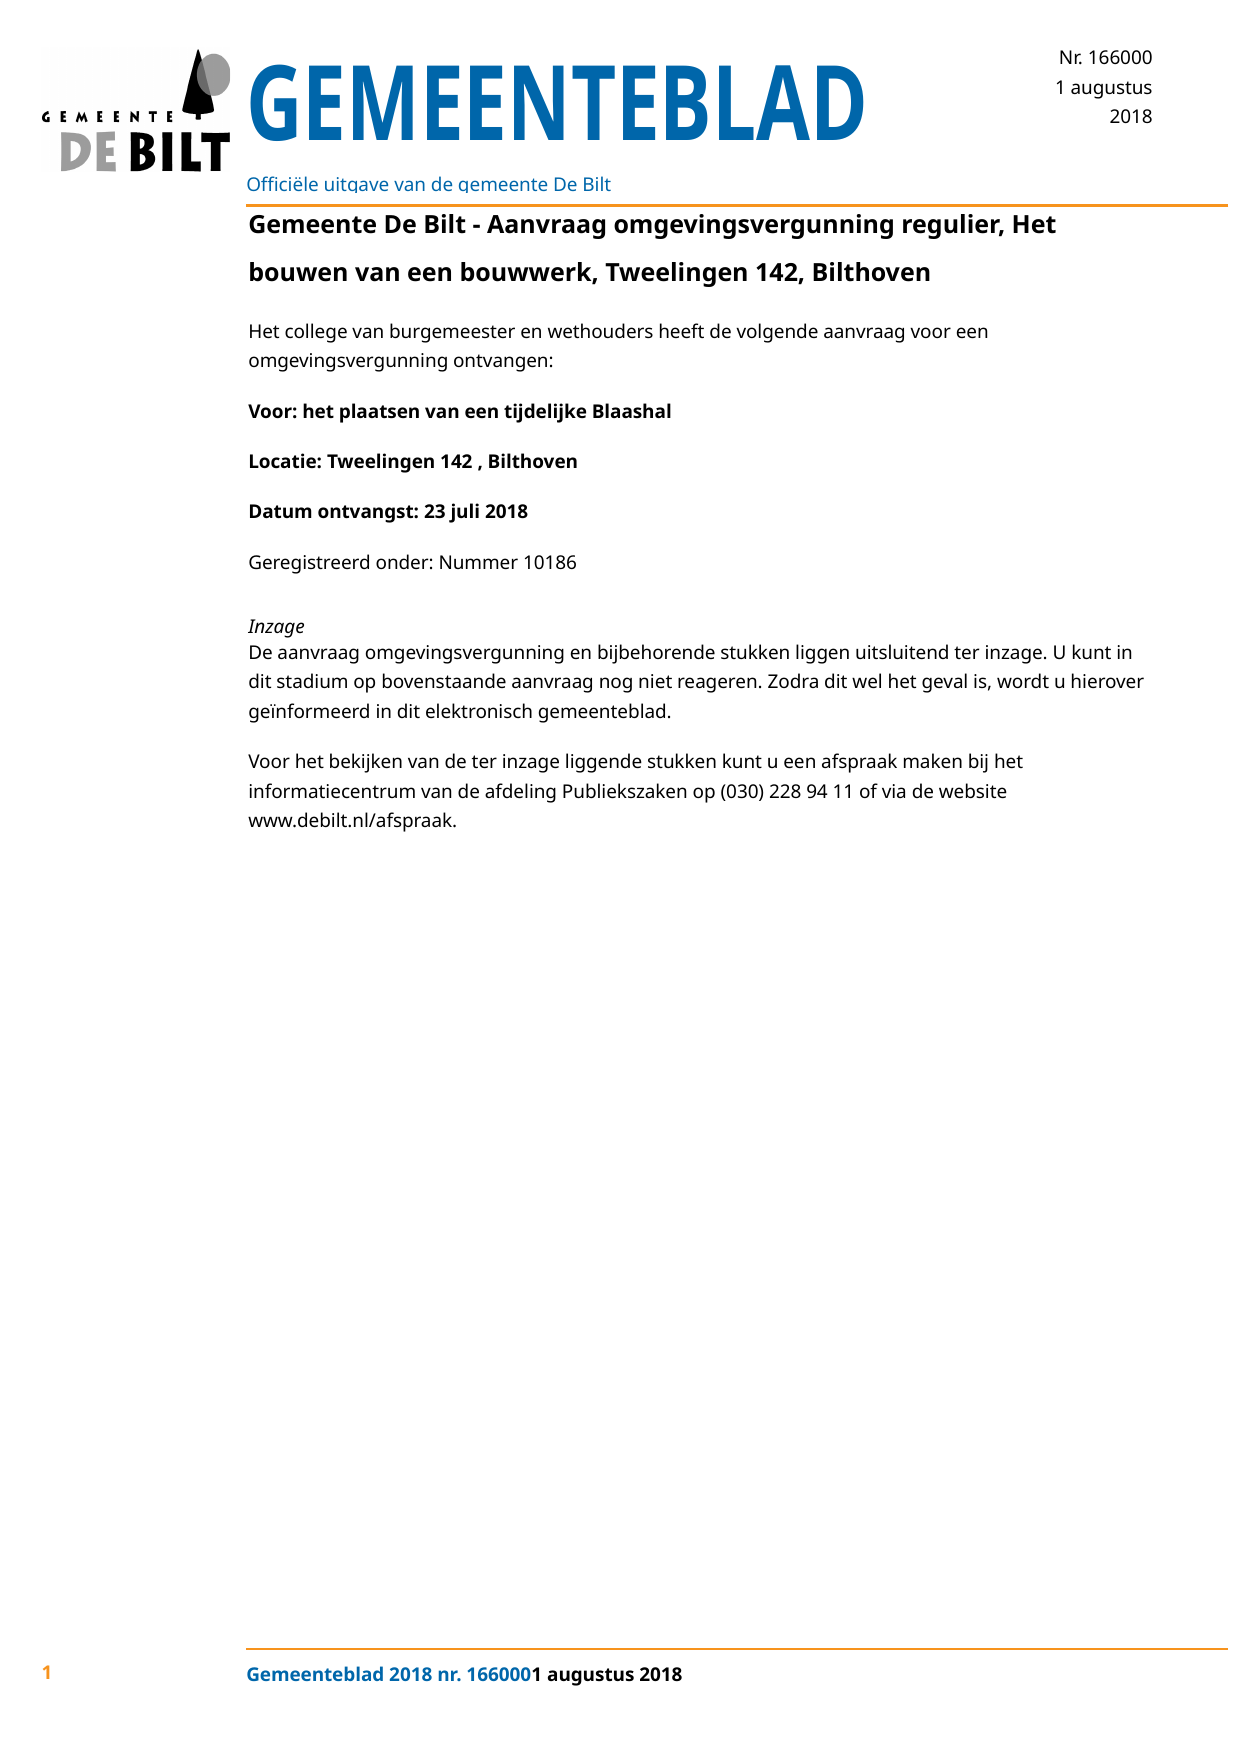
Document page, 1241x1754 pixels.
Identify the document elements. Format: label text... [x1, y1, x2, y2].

text Het college van burgemeester en wethouders heeft de volgende aanvraag voor een omgevingsvergunning ontvangen: [248, 318, 1152, 373]
text Voor: het plaatsen van een tijdelijke Blaashal [248, 398, 1152, 424]
text Voor het bekijken van de ter inzage liggende stukken kunt u een afspraak maken bij het informatiecentrum van de afdeling Publiekszaken op (030) 228 94 11 of via de website www.debilt.nl/afspraak. [248, 748, 1152, 833]
text De aanvraag omgevingsvergunning en bijbehorende stukken liggen uitsluitend ter inzage. U kunt in dit stadium op bovenstaande aanvraag nog niet reageren. Zodra dit wel het geval is, wordt u hierover geïnformeerd in dit elektronisch gemeenteblad. [248, 639, 1152, 724]
text Datum ontvangst: 23 juli 2018 [248, 499, 1152, 524]
text Geregistreerd onder: Nummer 10186 [248, 549, 1152, 575]
picture [41, 47, 231, 172]
text Inzage [248, 613, 1152, 639]
text Gemeente De Bilt - Aanvraag omgevingsvergunning regulier, Het bouwen van een bouwwerk, Tweelingen 142, Bilthoven [248, 207, 1152, 288]
text Locatie: Tweelingen 142 , Bilthoven [248, 448, 1152, 474]
